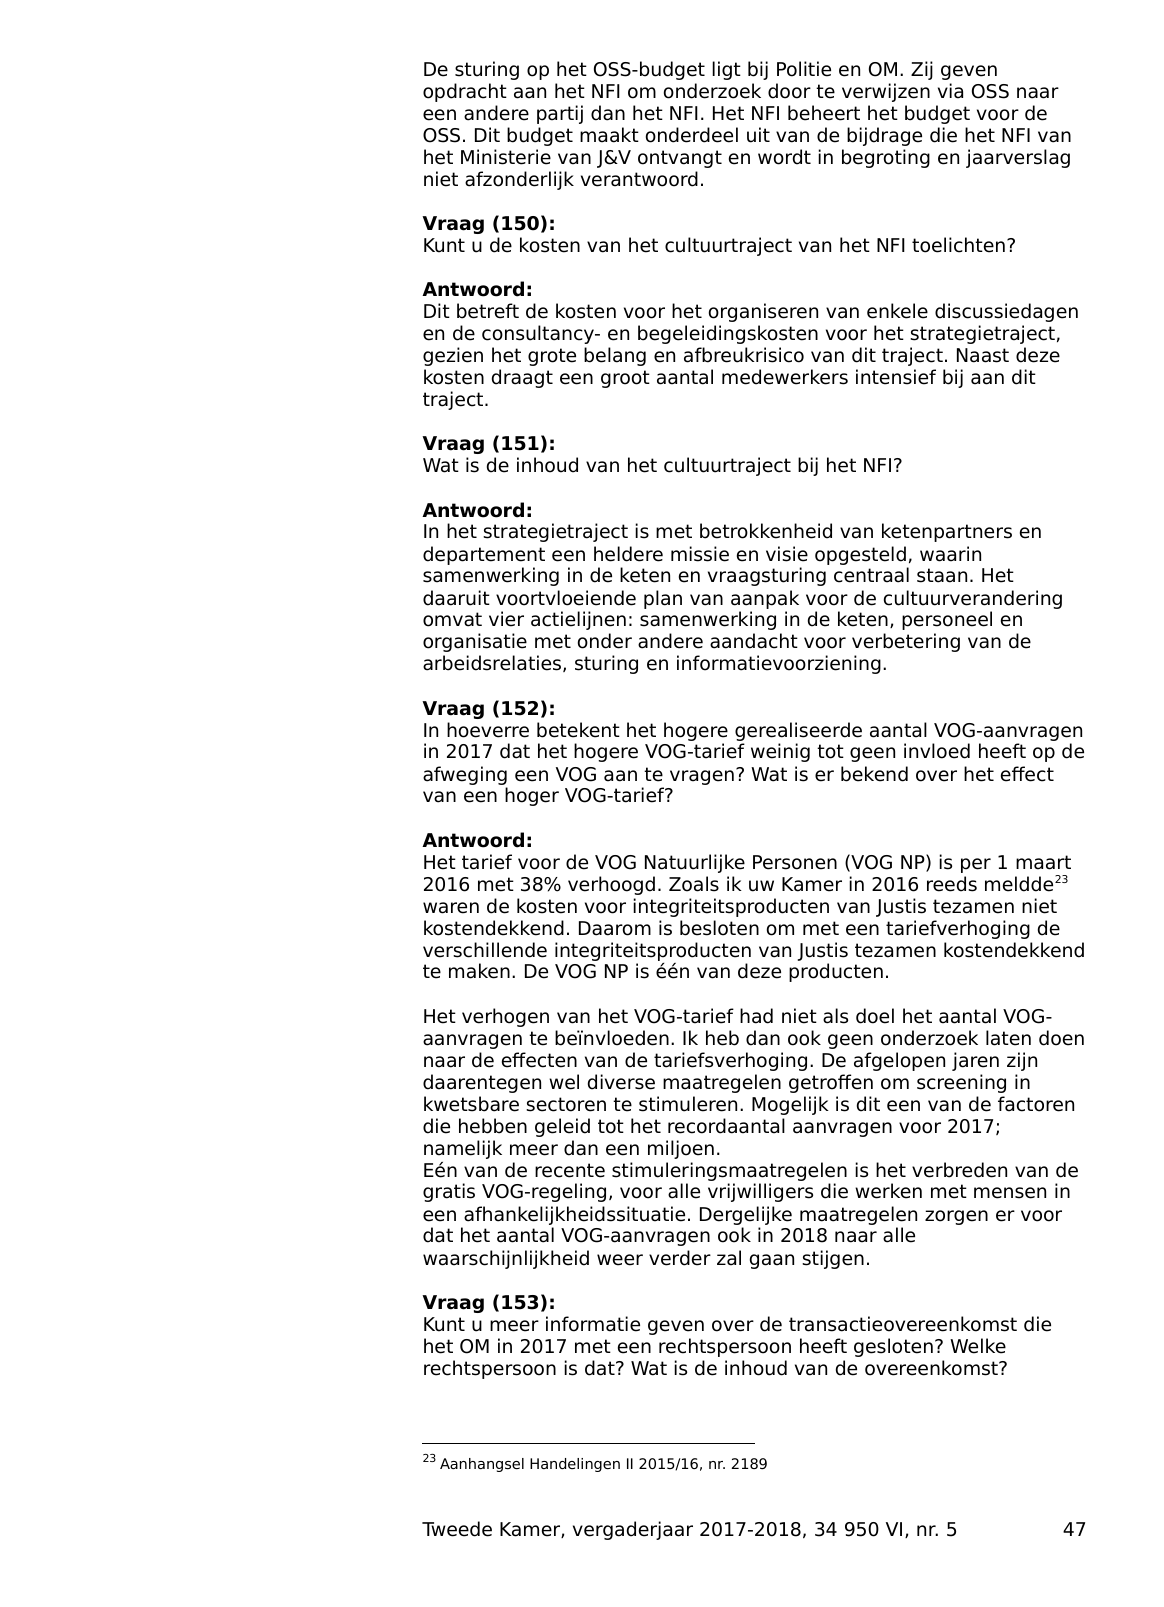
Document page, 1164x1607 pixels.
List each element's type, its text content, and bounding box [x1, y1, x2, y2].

text Antwoord: [422, 499, 1087, 521]
text In hoeverre betekent het hogere gerealiseerde aantal VOG-aanvragen in 2017 dat het hogere VOG-tarief weinig tot geen invloed heeft op de afweging een VOG aan te vragen? Wat is er bekend over het effect van een hoger VOG-tarief? [422, 719, 1087, 807]
text Antwoord: [422, 829, 1087, 852]
text Vraag (152): [422, 697, 1087, 719]
text Vraag (153): [422, 1292, 1087, 1313]
text Kunt u de kosten van het cultuurtraject van het NFI toelichten? [422, 235, 1087, 257]
text Dit betreft de kosten voor het organiseren van enkele discussiedagen en de consultancy- en begeleidingskosten voor het strategietraject, gezien het grote belang en afbreukrisico van dit traject. Naast deze kosten draagt een groot aantal medewerkers intensief bij aan dit traject. [422, 301, 1087, 411]
text Kunt u meer informatie geven over de transactieovereenkomst die het OM in 2017 met een rechtspersoon heeft gesloten? Welke rechtspersoon is dat? Wat is de inhoud van de overeenkomst? [422, 1313, 1087, 1379]
text Het verhogen van het VOG-tarief had niet als doel het aantal VOG-aanvragen te beïnvloeden. Ik heb dan ook geen onderzoek laten doen naar de effecten van de tariefsverhoging. De afgelopen jaren zijn daarentegen wel diverse maatregelen getroffen om screening in kwetsbare sectoren te stimuleren. Mogelijk is dit een van de factoren die hebben geleid tot het recordaantal aanvragen voor 2017; namelijk meer dan een miljoen. [422, 1006, 1087, 1159]
text Eén van de recente stimuleringsmaatregelen is het verbreden van de gratis VOG-regeling, voor alle vrijwilligers die werken met mensen in een afhankelijkheidssituatie. Dergelijke maatregelen zorgen er voor dat het aantal VOG-aanvragen ook in 2018 naar alle waarschijnlijkheid weer verder zal gaan stijgen. [422, 1159, 1087, 1269]
text Het tarief voor de VOG Natuurlijke Personen (VOG NP) is per 1 maart 2016 met 38% verhoogd. Zoals ik uw Kamer in 2016 reeds meldde waren de kosten voor integriteitsproducten van Justis tezamen niet kostendekkend. Daarom is besloten om met een tariefverhoging de verschillende integriteitsproducten van Justis tezamen kostendekkend te maken. De VOG NP is één van deze producten. [422, 852, 1087, 983]
text In het strategietraject is met betrokkenheid van ketenpartners en departement een heldere missie en visie opgesteld, waarin samenwerking in de keten en vraagsturing centraal staan. Het daaruit voortvloeiende plan van aanpak voor de cultuurverandering omvat vier actielijnen: samenwerking in de keten, personeel en organisatie met onder andere aandacht voor verbetering van de arbeidsrelaties, sturing en informatievoorziening. [422, 521, 1087, 675]
text Aanhangsel Handelingen II 2015/16, nr. 2189 [422, 1452, 1087, 1474]
text Wat is de inhoud van het cultuurtraject bij het NFI? [422, 455, 1087, 477]
text Antwoord: [422, 279, 1087, 301]
text Vraag (150): [422, 213, 1087, 235]
text Vraag (151): [422, 433, 1087, 455]
text De sturing op het OSS-budget ligt bij Politie en OM. Zij geven opdracht aan het NFI om onderzoek door te verwijzen via OSS naar een andere partij dan het NFI. Het NFI beheert het budget voor de OSS. Dit budget maakt onderdeel uit van de bijdrage die het NFI van het Ministerie van J&V ontvangt en wordt in begroting en jaarverslag niet afzonderlijk verantwoord. [422, 59, 1087, 191]
